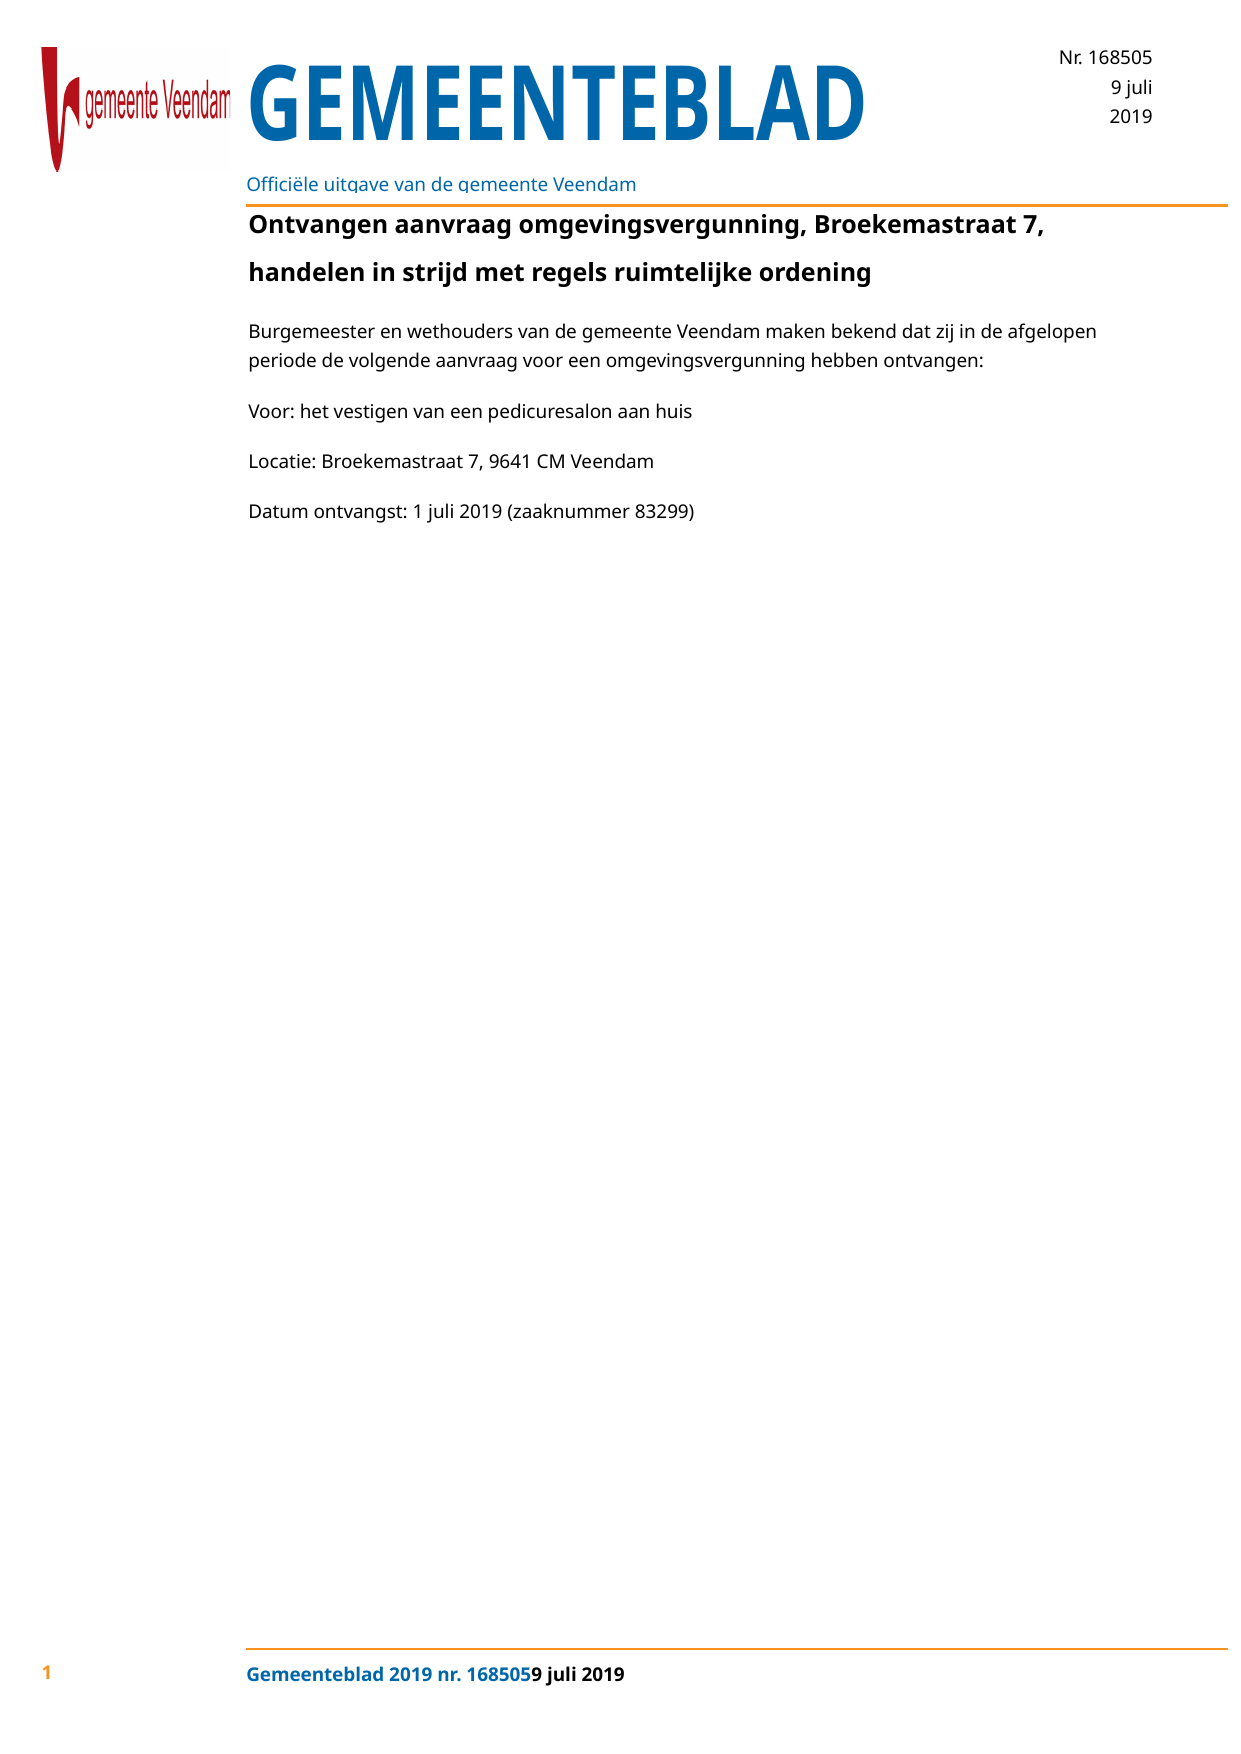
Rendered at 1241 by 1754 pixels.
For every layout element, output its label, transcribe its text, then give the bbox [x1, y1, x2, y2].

text Burgemeester en wethouders van de gemeente Veendam maken bekend dat zij in de afgelopen periode de volgende aanvraag voor een omgevingsvergunning hebben ontvangen: [248, 318, 1152, 373]
text Datum ontvangst: 1 juli 2019 (zaaknummer 83299) [248, 499, 1152, 524]
text Ontvangen aanvraag omgevingsvergunning, Broekemastraat 7, handelen in strijd met regels ruimtelijke ordening [248, 207, 1152, 288]
text Locatie: Broekemastraat 7, 9641 CM Veendam [248, 448, 1152, 474]
picture [41, 47, 231, 172]
text Voor: het vestigen van een pedicuresalon aan huis [248, 398, 1152, 424]
